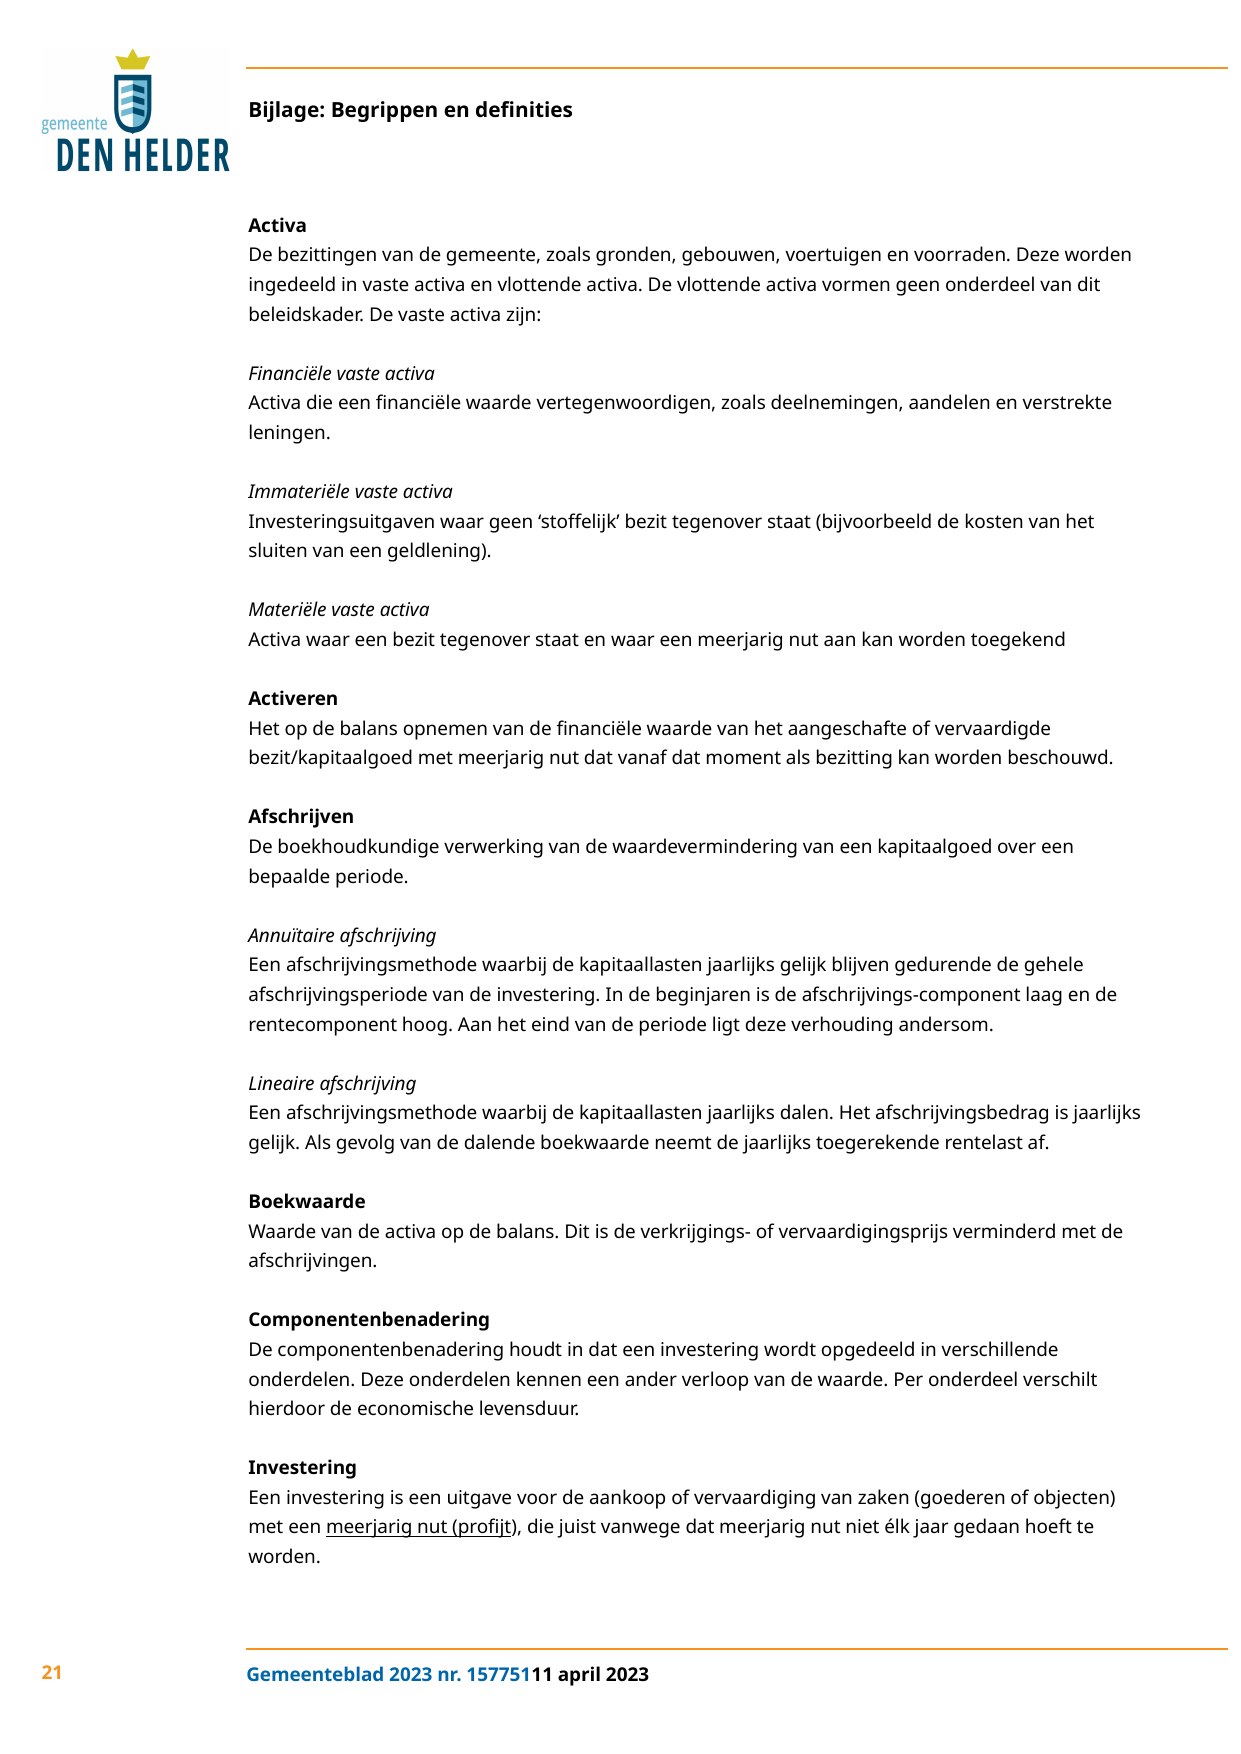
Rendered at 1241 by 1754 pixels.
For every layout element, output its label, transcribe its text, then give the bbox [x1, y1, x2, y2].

picture [63, 144, 68, 165]
text Immateriële vaste activa [248, 478, 1152, 504]
picture [220, 160, 224, 172]
text De bezittingen van de gemeente, zoals gronden, gebouwen, voertuigen en voorraden. Deze worden ingedeeld in vaste activa en vlottende activa. De vlottende activa vormen geen onderdeel van dit beleidskader. De vaste activa zijn: [248, 242, 1152, 327]
text Componentenbenadering [248, 1307, 1152, 1332]
text Afschrijven [248, 804, 1152, 829]
text Activeren [248, 685, 1152, 711]
text Waarde van de activa op de balans. Dit is de verkrijgings- of vervaardigingsprijs verminderd met de afschrijvingen. [248, 1218, 1152, 1273]
text Investeringsuitgaven waar geen ‘stoffelijk’ bezit tegenover staat (bijvoorbeeld de kosten van het sluiten van een geldlening). [248, 508, 1152, 563]
text Lineaire afschrijving [248, 1070, 1152, 1096]
text Financiële vaste activa [248, 360, 1152, 386]
picture [100, 154, 106, 172]
text Activa waar een bezit tegenover staat en waar een meerjarig nut aan kan worden toegekend [248, 626, 1152, 652]
text Boekwaarde [248, 1188, 1152, 1214]
text Activa die een financiële waarde vertegenwoordigen, zoals deelnemingen, aandelen en verstrekte leningen. [248, 389, 1152, 445]
text Annuïtaire afschrijving [248, 922, 1152, 948]
picture [41, 47, 231, 172]
text Het op de balans opnemen van de financiële waarde van het aangeschafte of vervaardigde bezit/kapitaalgoed met meerjarig nut dat vanaf dat moment als bezitting kan worden beschouwd. [248, 715, 1152, 770]
text Een afschrijvingsmethode waarbij de kapitaallasten jaarlijks gelijk blijven gedurende de gehele afschrijvingsperiode van de investering. In de beginjaren is de afschrijvings-component laag en de rentecomponent hoog. Aan het eind van de periode ligt deze verhouding andersom. [248, 952, 1152, 1037]
text De componentenbenadering houdt in dat een investering wordt opgedeeld in verschillende onderdelen. Deze onderdelen kennen een ander verloop van de waarde. Per onderdeel verschilt hierdoor de economische levensduur. [248, 1336, 1152, 1421]
text Activa [248, 212, 1152, 238]
picture [182, 144, 187, 165]
text Investering [248, 1454, 1152, 1480]
text Materiële vaste activa [248, 597, 1152, 622]
text Een investering is een uitgave voor de aankoop of vervaardiging van zaken (goederen of objecten) met een meerjarig nut (profijt), die juist vanwege dat meerjarig nut niet élk jaar gedaan hoeft te worden. [248, 1484, 1152, 1569]
picture [130, 157, 135, 172]
text De boekhoudkundige verwerking van de waardevermindering van een kapitaalgoed over een bepaalde periode. [248, 833, 1152, 889]
text Bijlage: Begrippen en definities [248, 95, 1152, 123]
text Een afschrijvingsmethode waarbij de kapitaallasten jaarlijks dalen. Het afschrijvingsbedrag is jaarlijks gelijk. Als gevolg van de dalende boekwaarde neemt de jaarlijks toegerekende rentelast af. [248, 1099, 1152, 1155]
